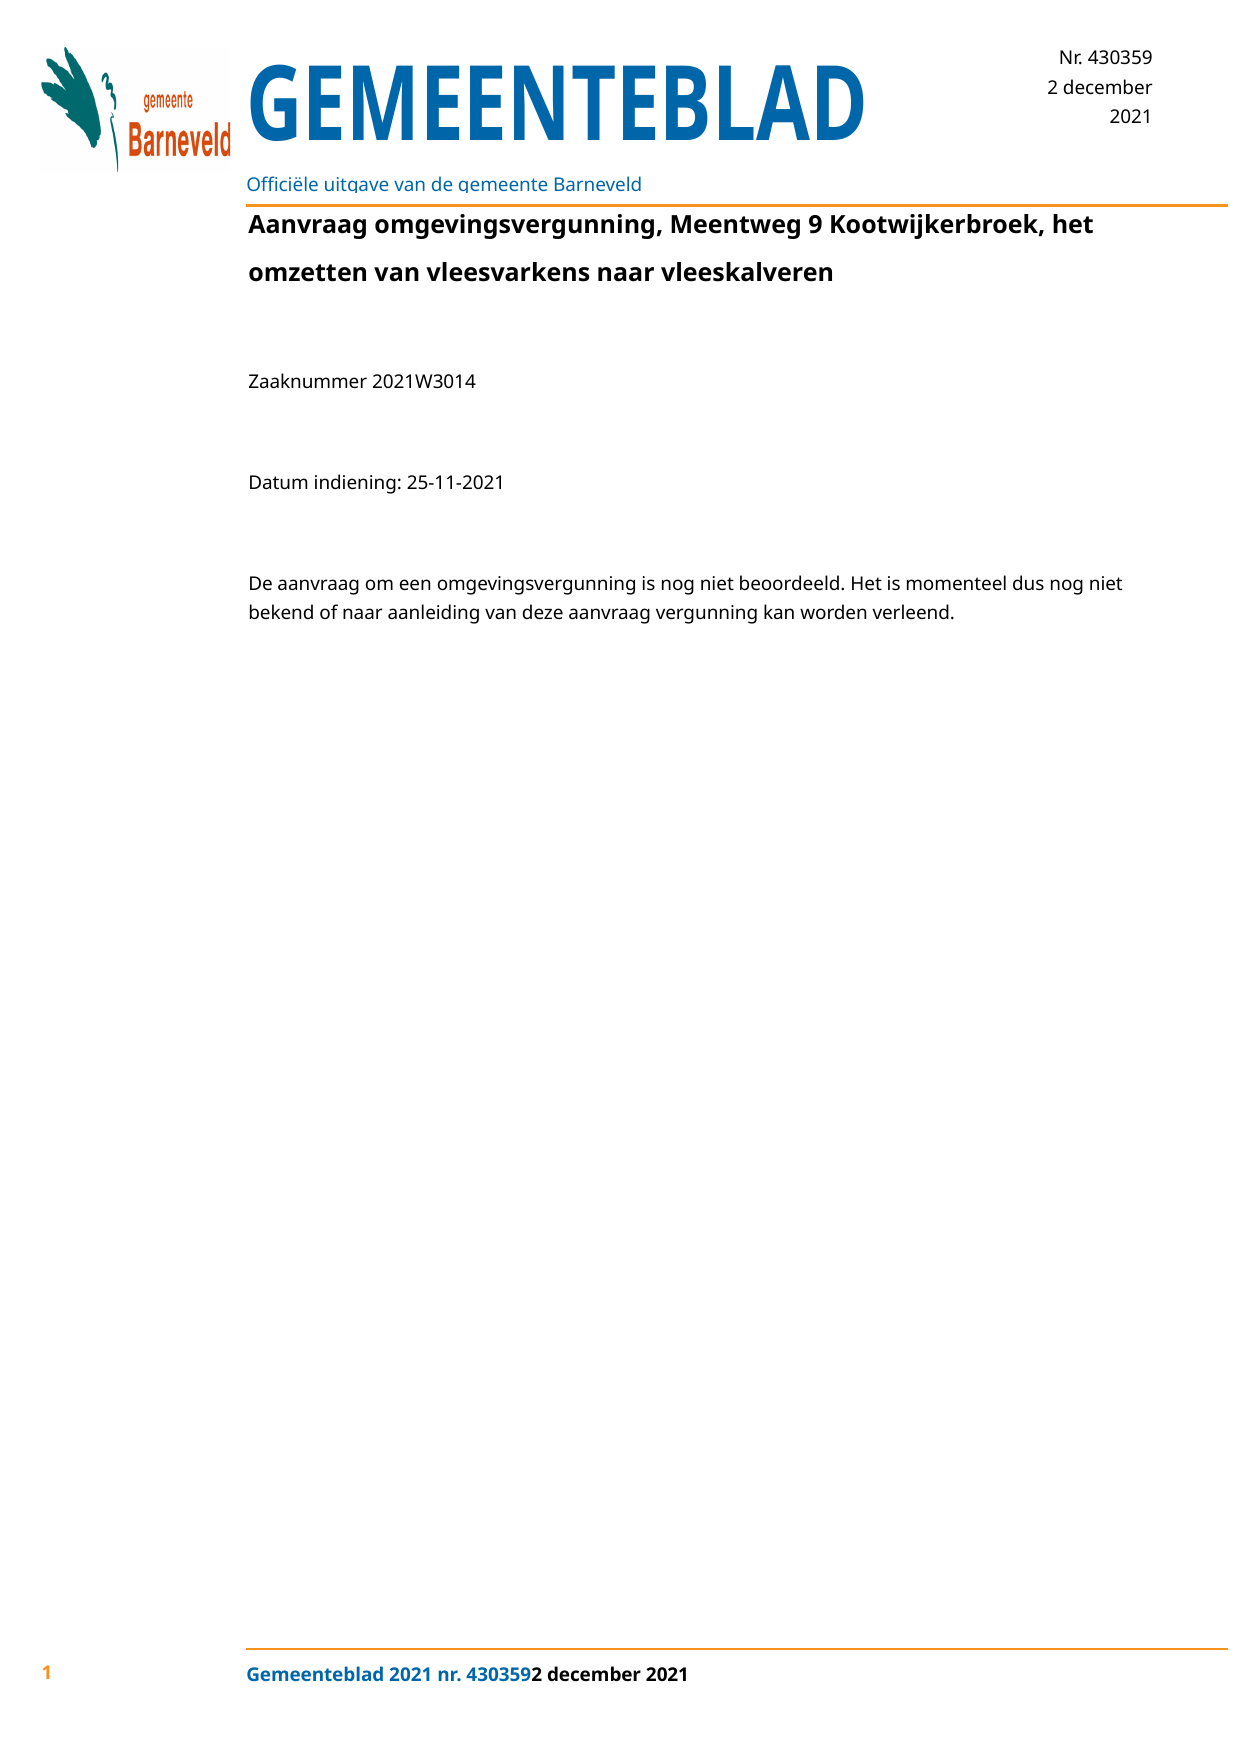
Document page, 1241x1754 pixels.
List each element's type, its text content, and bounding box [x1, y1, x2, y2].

text Datum indiening: 25-11-2021 [248, 469, 1152, 495]
text Aanvraag omgevingsvergunning, Meentweg 9 Kootwijkerbroek, het omzetten van vleesvarkens naar vleeskalveren [248, 207, 1152, 288]
text De aanvraag om een omgevingsvergunning is nog niet beoordeeld. Het is momenteel dus nog niet bekend of naar aanleiding van deze aanvraag vergunning kan worden verleend. [248, 570, 1152, 625]
text Zaaknummer 2021W3014 [248, 368, 1152, 394]
picture [41, 47, 231, 172]
